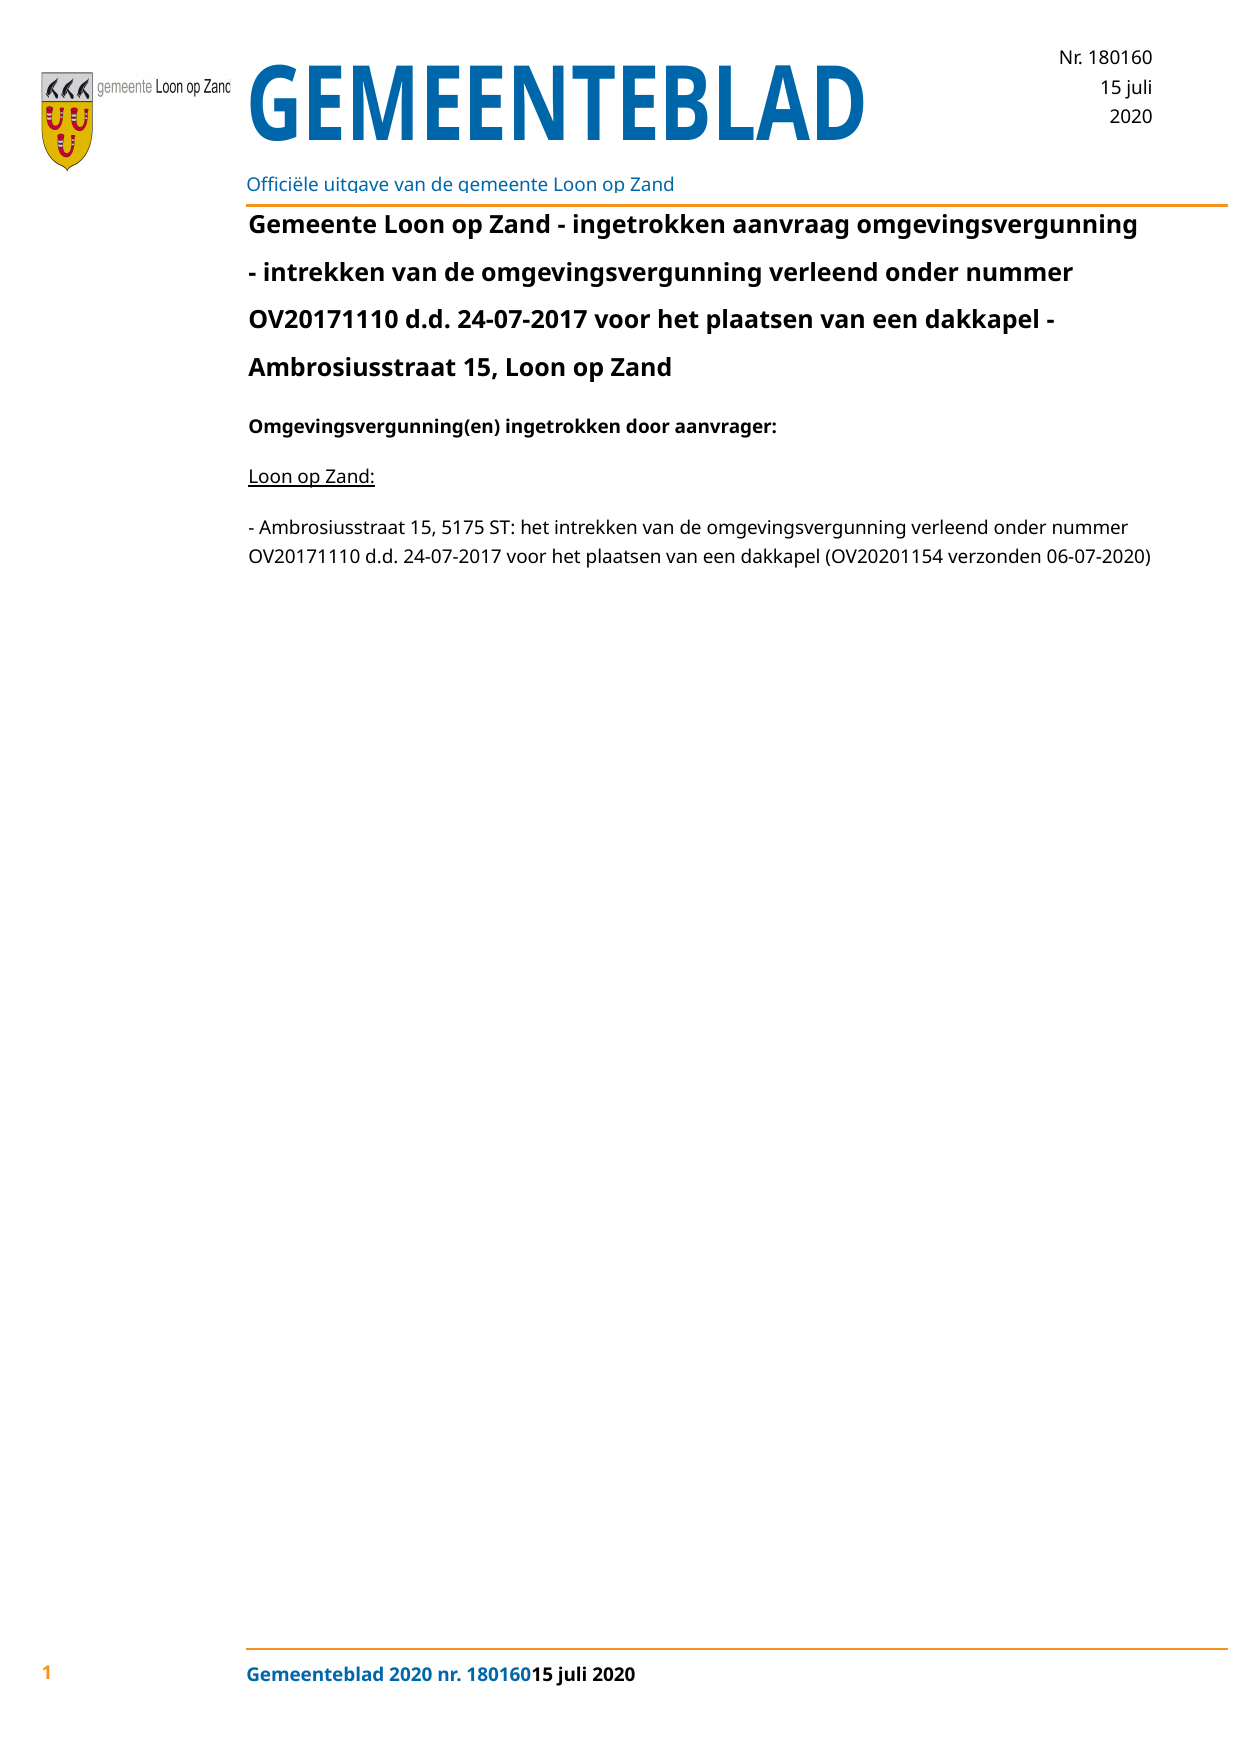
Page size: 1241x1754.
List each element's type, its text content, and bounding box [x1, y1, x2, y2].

text Gemeente Loon op Zand - ingetrokken aanvraag omgevingsvergunning - intrekken van de omgevingsvergunning verleend onder nummer OV20171110 d.d. 24-07-2017 voor het plaatsen van een dakkapel - Ambrosiusstraat 15, Loon op Zand [248, 207, 1152, 384]
text - Ambrosiusstraat 15, 5175 ST: het intrekken van de omgevingsvergunning verleend onder nummer OV20171110 d.d. 24-07-2017 voor het plaatsen van een dakkapel (OV20201154 verzonden 06-07-2020) [248, 514, 1152, 569]
text Omgevingsvergunning(en) ingetrokken door aanvrager: [248, 413, 1152, 439]
text Loon op Zand: [248, 463, 1152, 489]
picture [41, 47, 231, 172]
